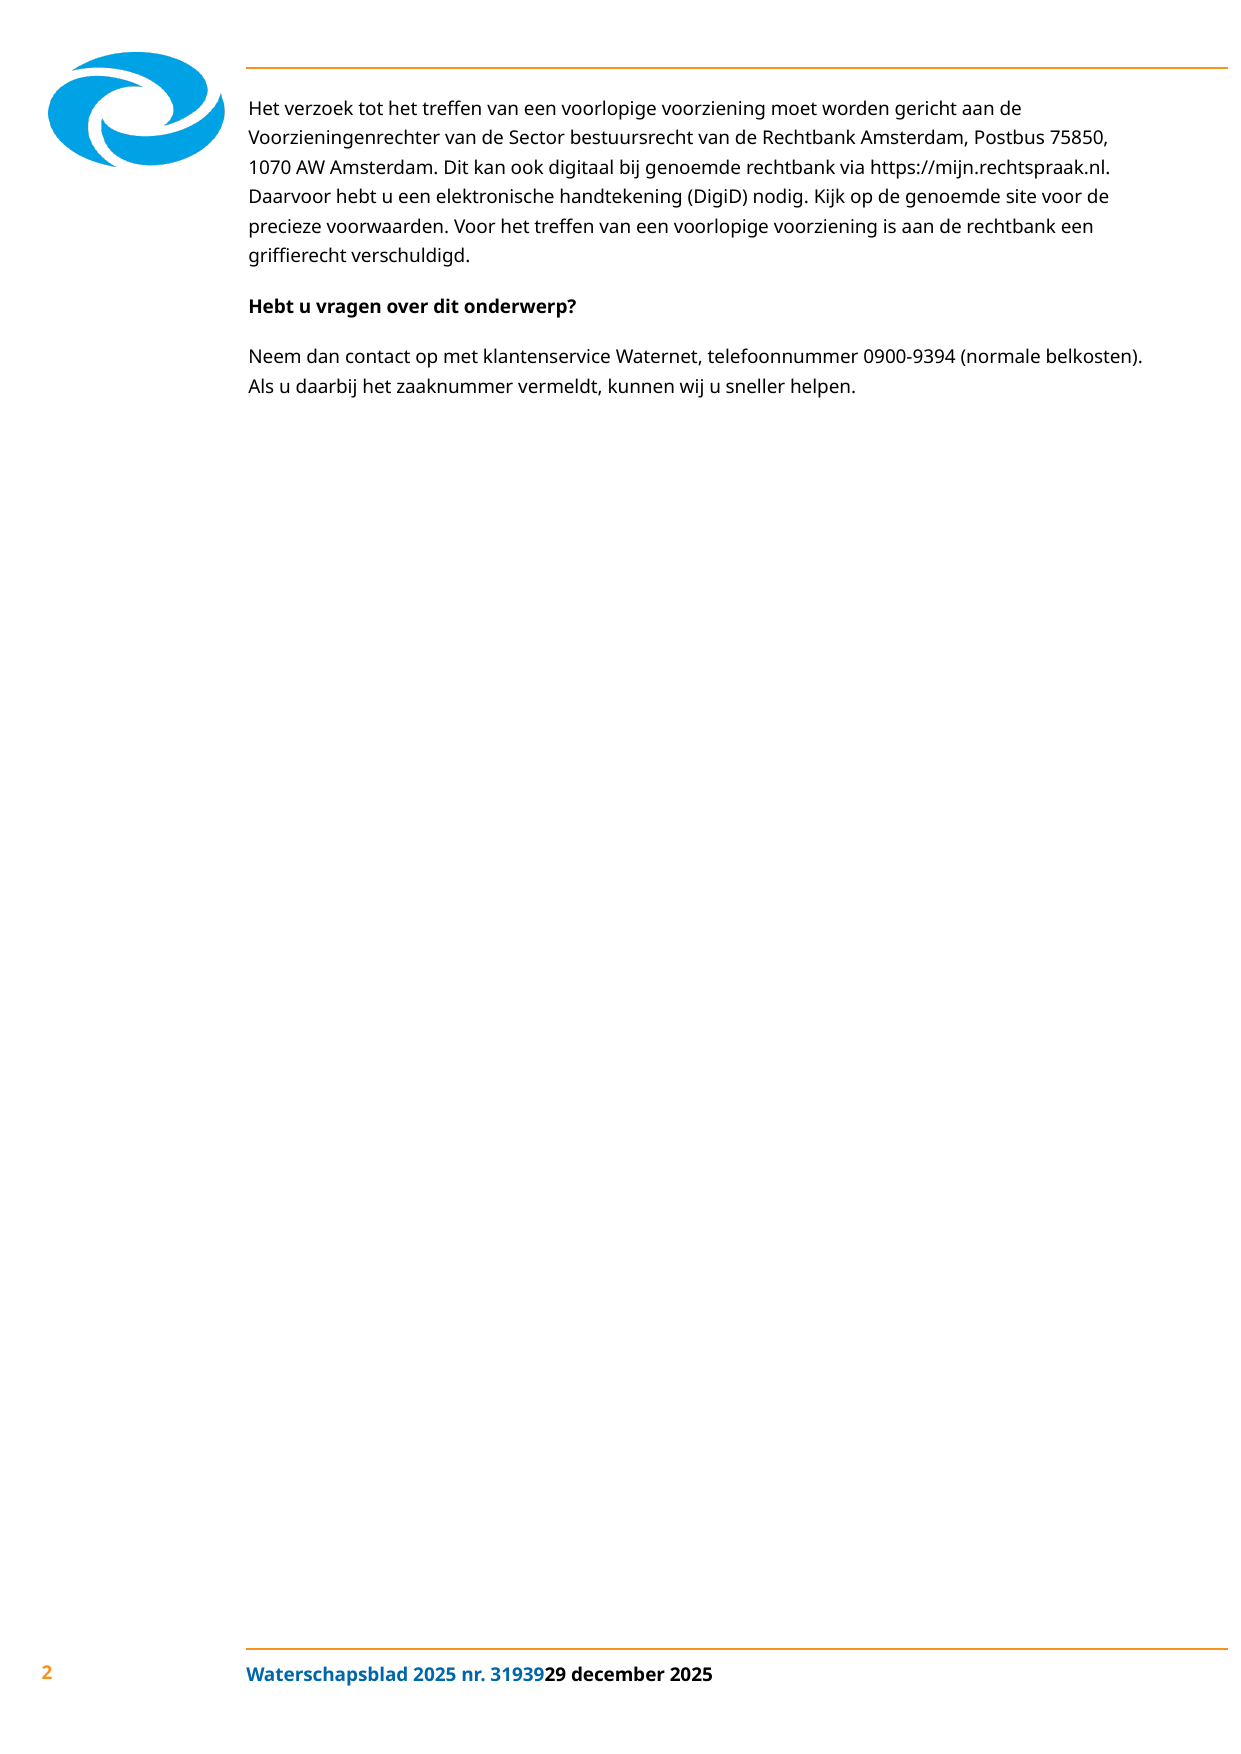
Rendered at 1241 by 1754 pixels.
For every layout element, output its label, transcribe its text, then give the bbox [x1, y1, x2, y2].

text Neem dan contact op met klantenservice Waternet, telefoonnummer 0900-9394 (normale belkosten). Als u daarbij het zaaknummer vermeldt, kunnen wij u sneller helpen. [248, 343, 1152, 399]
text Het verzoek tot het treffen van een voorlopige voorziening moet worden gericht aan de Voorzieningenrechter van de Sector bestuursrecht van de Rechtbank Amsterdam, Postbus 75850, 1070 AW Amsterdam. Dit kan ook digitaal bij genoemde rechtbank via https://mijn.rechtspraak.nl. Daarvoor hebt u een elektronische handtekening (DigiD) nodig. Kijk op de genoemde site voor de precieze voorwaarden. Voor het treffen van een voorlopige voorziening is aan de rechtbank een griffierecht verschuldigd. [248, 95, 1152, 268]
picture [41, 47, 231, 172]
text Hebt u vragen over dit onderwerp? [248, 293, 1152, 319]
